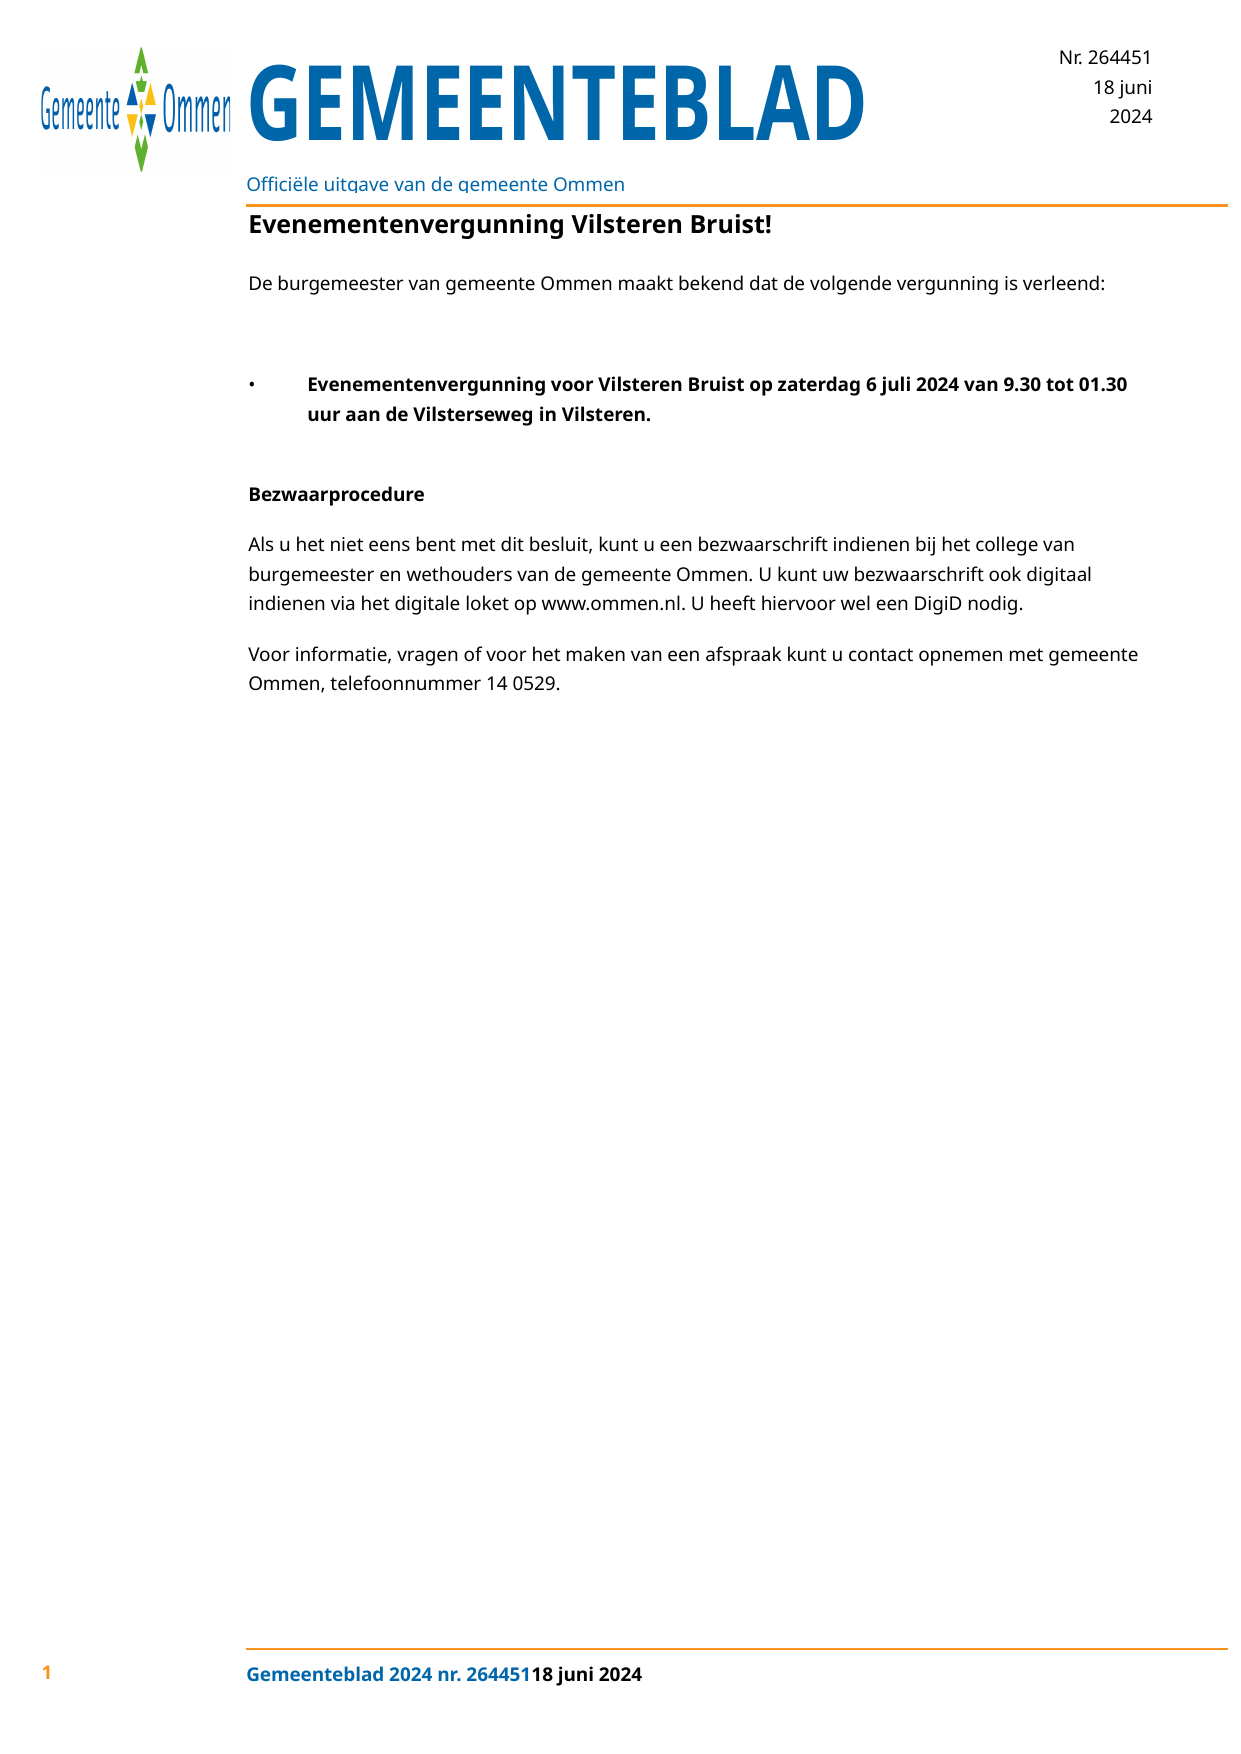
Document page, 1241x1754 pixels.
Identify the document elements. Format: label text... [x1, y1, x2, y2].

text Voor informatie, vragen of voor het maken van een afspraak kunt u contact opnemen met gemeente Ommen, telefoonnummer 14 0529. [248, 641, 1152, 696]
text Bezwaarprocedure [248, 481, 1152, 506]
text Evenementenvergunning Vilsteren Bruist! [248, 207, 1152, 241]
text Als u het niet eens bent met dit besluit, kunt u een bezwaarschrift indienen bij het college van burgemeester en wethouders van de gemeente Ommen. U kunt uw bezwaarschrift ook digitaal indienen via het digitale loket op www.ommen.nl. U heeft hiervoor wel een DigiD nodig. [248, 531, 1152, 616]
list Evenementenvergunning voor Vilsteren Bruist op zaterdag 6 juli 2024 van 9.30 tot 01.30 uur aan de Vilsterseweg in Vilsteren. [248, 371, 1152, 426]
picture [41, 47, 231, 172]
text De burgemeester van gemeente Ommen maakt bekend dat de volgende vergunning is verleend: [248, 270, 1152, 296]
